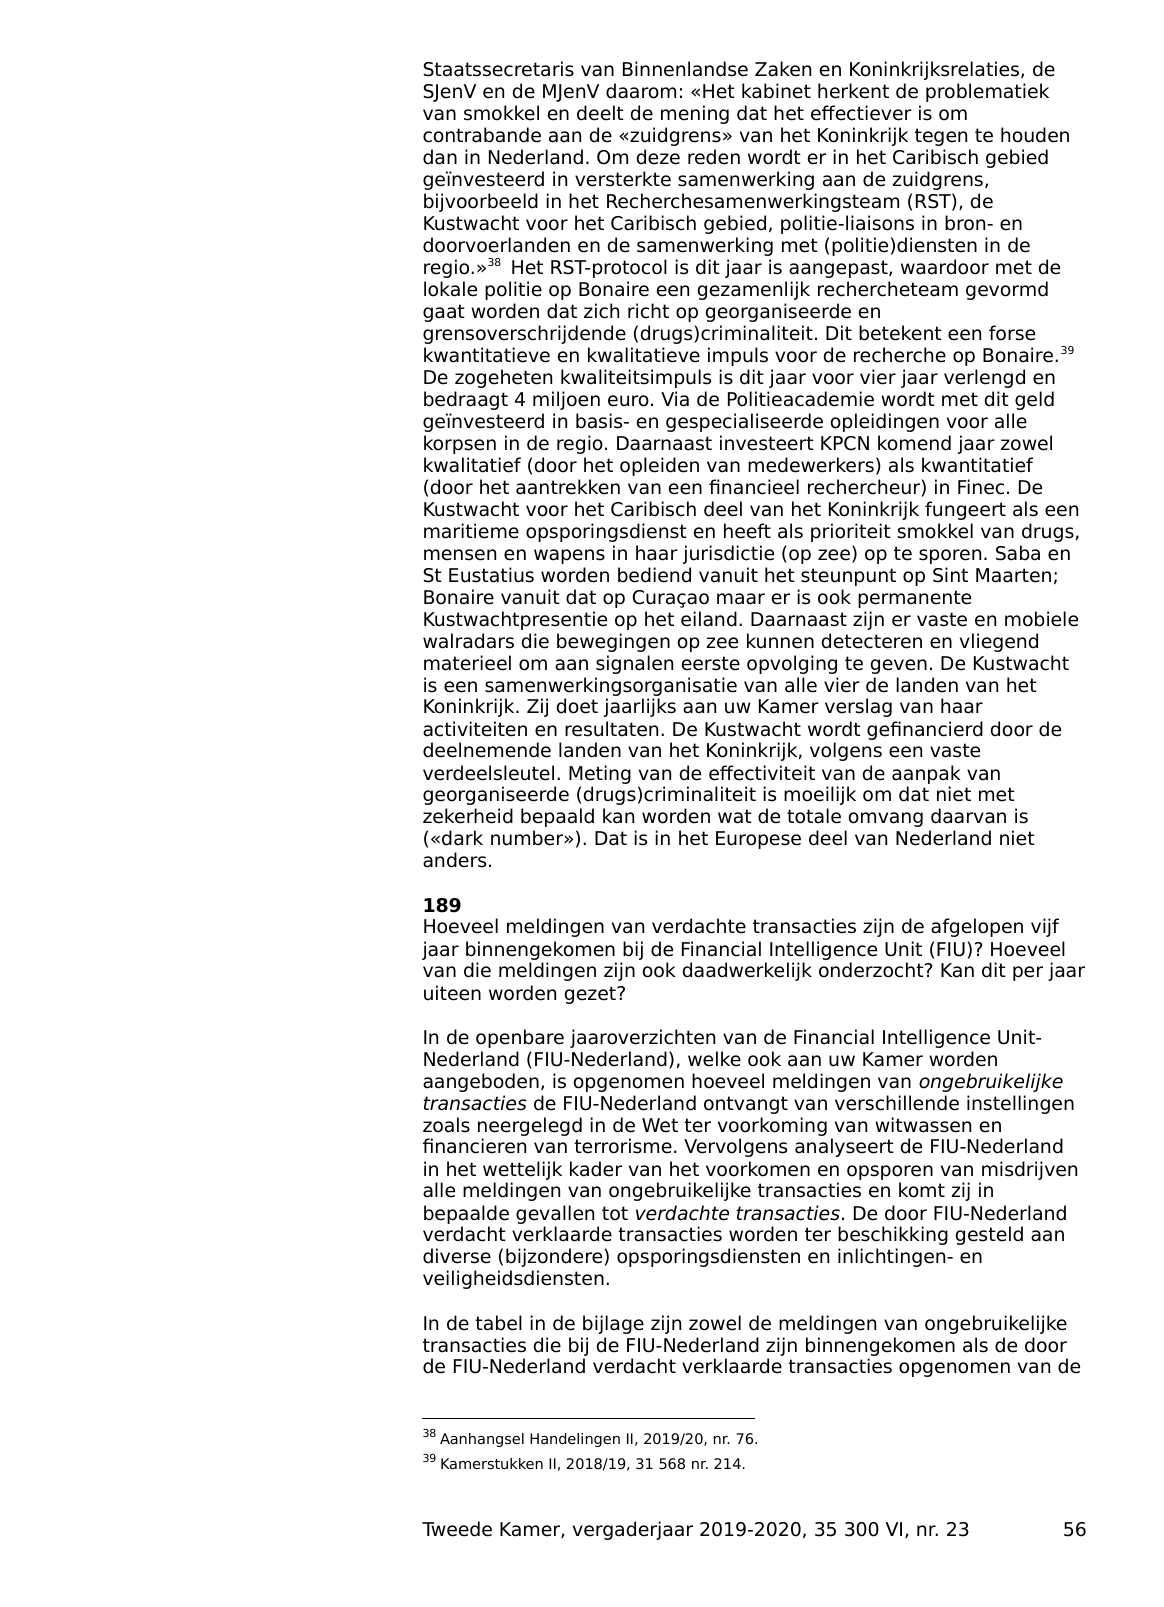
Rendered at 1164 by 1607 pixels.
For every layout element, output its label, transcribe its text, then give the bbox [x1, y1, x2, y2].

text In de openbare jaaroverzichten van de Financial Intelligence Unit-Nederland (FIU-Nederland), welke ook aan uw Kamer worden aangeboden, is opgenomen hoeveel meldingen van ongebruikelijke transacties de FIU-Nederland ontvangt van verschillende instellingen zoals neergelegd in de Wet ter voorkoming van witwassen en financieren van terrorisme. Vervolgens analyseert de FIU-Nederland in het wettelijk kader van het voorkomen en opsporen van misdrijven alle meldingen van ongebruikelijke transacties en komt zij in bepaalde gevallen tot verdachte transacties. De door FIU-Nederland verdacht verklaarde transacties worden ter beschikking gesteld aan diverse (bijzondere) opsporingsdiensten en inlichtingen- en veiligheidsdiensten. [422, 1027, 1087, 1290]
text Hoeveel meldingen van verdachte transacties zijn de afgelopen vijf jaar binnengekomen bij de Financial Intelligence Unit (FIU)? Hoeveel van die meldingen zijn ook daadwerkelijk onderzocht? Kan dit per jaar uiteen worden gezet? [422, 916, 1087, 1004]
text In de tabel in de bijlage zijn zowel de meldingen van ongebruikelijke transacties die bij de FIU-Nederland zijn binnengekomen als de door de FIU-Nederland verdacht verklaarde transacties opgenomen van de [422, 1312, 1087, 1378]
text Aanhangsel Handelingen II, 2019/20, nr. 76. [422, 1427, 1087, 1449]
text Kamerstukken II, 2018/19, 31 568 nr. 214. [422, 1452, 1087, 1474]
text 189 [422, 894, 1087, 916]
text Staatssecretaris van Binnenlandse Zaken en Koninkrijksrelaties, de SJenV en de MJenV daarom: «Het kabinet herkent de problematiek van smokkel en deelt de mening dat het effectiever is om contrabande aan de «zuidgrens» van het Koninkrijk tegen te houden dan in Nederland. Om deze reden wordt er in het Caribisch gebied geïnvesteerd in versterkte samenwerking aan de zuidgrens, bijvoorbeeld in het Recherchesamenwerkingsteam (RST), de Kustwacht voor het Caribisch gebied, politie-liaisons in bron- en doorvoerlanden en de samenwerking met (politie)diensten in de regio.» Het RST-protocol is dit jaar is aangepast, waardoor met de lokale politie op Bonaire een gezamenlijk rechercheteam gevormd gaat worden dat zich richt op georganiseerde en grensoverschrijdende (drugs)criminaliteit. Dit betekent een forse kwantitatieve en kwalitatieve impuls voor de recherche op Bonaire. De zogeheten kwaliteitsimpuls is dit jaar voor vier jaar verlengd en bedraagt 4 miljoen euro. Via de Politieacademie wordt met dit geld geïnvesteerd in basis- en gespecialiseerde opleidingen voor alle korpsen in de regio. Daarnaast investeert KPCN komend jaar zowel kwalitatief (door het opleiden van medewerkers) als kwantitatief (door het aantrekken van een financieel rechercheur) in Finec. De Kustwacht voor het Caribisch deel van het Koninkrijk fungeert als een maritieme opsporingsdienst en heeft als prioriteit smokkel van drugs, mensen en wapens in haar jurisdictie (op zee) op te sporen. Saba en St Eustatius worden bediend vanuit het steunpunt op Sint Maarten; Bonaire vanuit dat op Curaçao maar er is ook permanente Kustwachtpresentie op het eiland. Daarnaast zijn er vaste en mobiele walradars die bewegingen op zee kunnen detecteren en vliegend materieel om aan signalen eerste opvolging te geven. De Kustwacht is een samenwerkingsorganisatie van alle vier de landen van het Koninkrijk. Zij doet jaarlijks aan uw Kamer verslag van haar activiteiten en resultaten. De Kustwacht wordt gefinancierd door de deelnemende landen van het Koninkrijk, volgens een vaste verdeelsleutel. Meting van de effectiviteit van de aanpak van georganiseerde (drugs)criminaliteit is moeilijk om dat niet met zekerheid bepaald kan worden wat de totale omvang daarvan is («dark number»). Dat is in het Europese deel van Nederland niet anders. [422, 59, 1087, 872]
